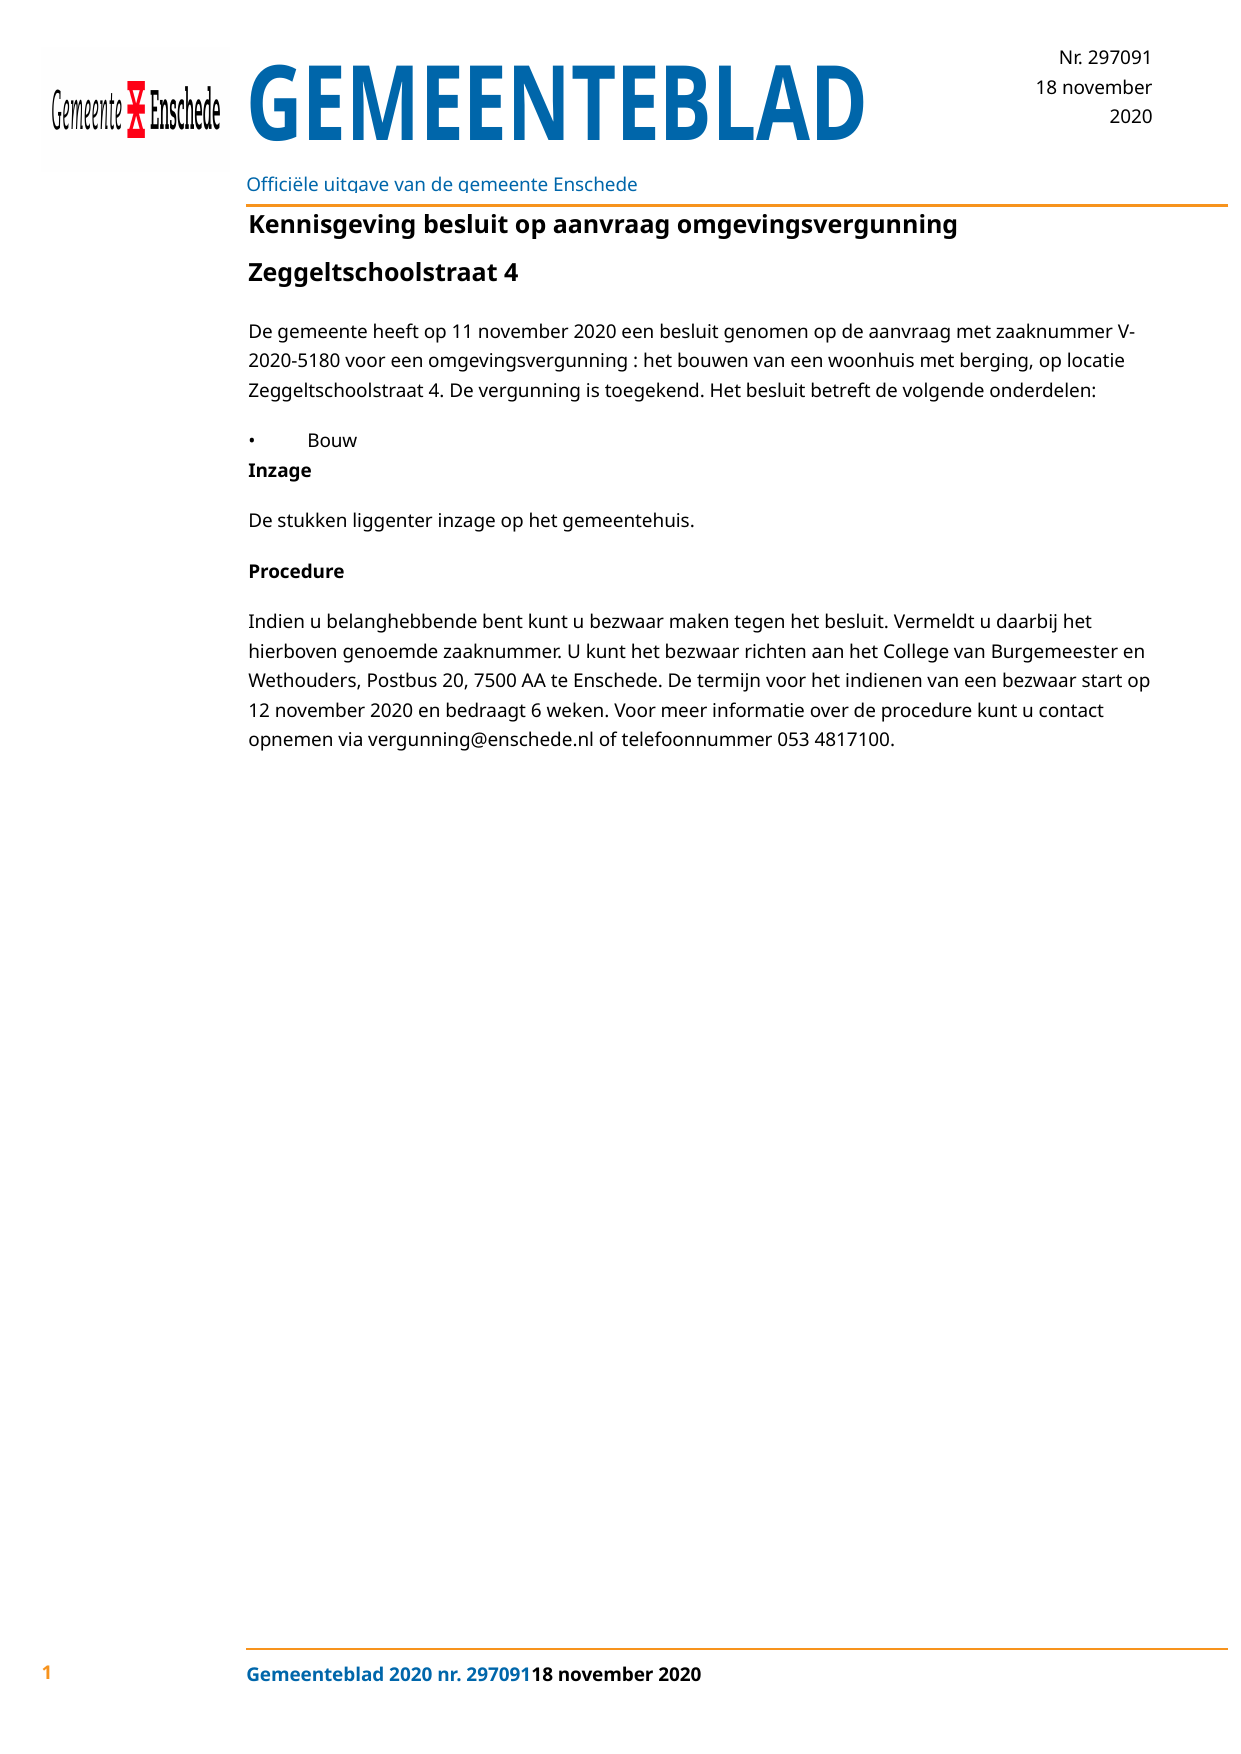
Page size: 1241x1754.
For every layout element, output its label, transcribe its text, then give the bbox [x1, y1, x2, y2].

text Procedure [248, 558, 1152, 584]
picture [41, 47, 231, 172]
text De stukken liggenter inzage op het gemeentehuis. [248, 507, 1152, 533]
text De gemeente heeft op 11 november 2020 een besluit genomen op de aanvraag met zaaknummer V-2020-5180 voor een omgevingsvergunning : het bouwen van een woonhuis met berging, op locatie Zeggeltschoolstraat 4. De vergunning is toegekend. Het besluit betreft de volgende onderdelen: [248, 318, 1152, 403]
text Kennisgeving besluit op aanvraag omgevingsvergunning Zeggeltschoolstraat 4 [248, 207, 1152, 288]
text Inzage [248, 457, 1152, 483]
list Bouw [248, 427, 1152, 453]
text Indien u belanghebbende bent kunt u bezwaar maken tegen het besluit. Vermeldt u daarbij het hierboven genoemde zaaknummer. U kunt het bezwaar richten aan het College van Burgemees­ter en Wethouders, Postbus 20, 7500 AA te Enschede. De termijn voor het indienen van een bezwaar start op 12 november 2020 en bedraagt 6 weken. Voor meer informatie over de procedure kunt u contact opnemen via vergunning@enschede.nl of telefoonnummer 053 4817100. [248, 608, 1152, 752]
